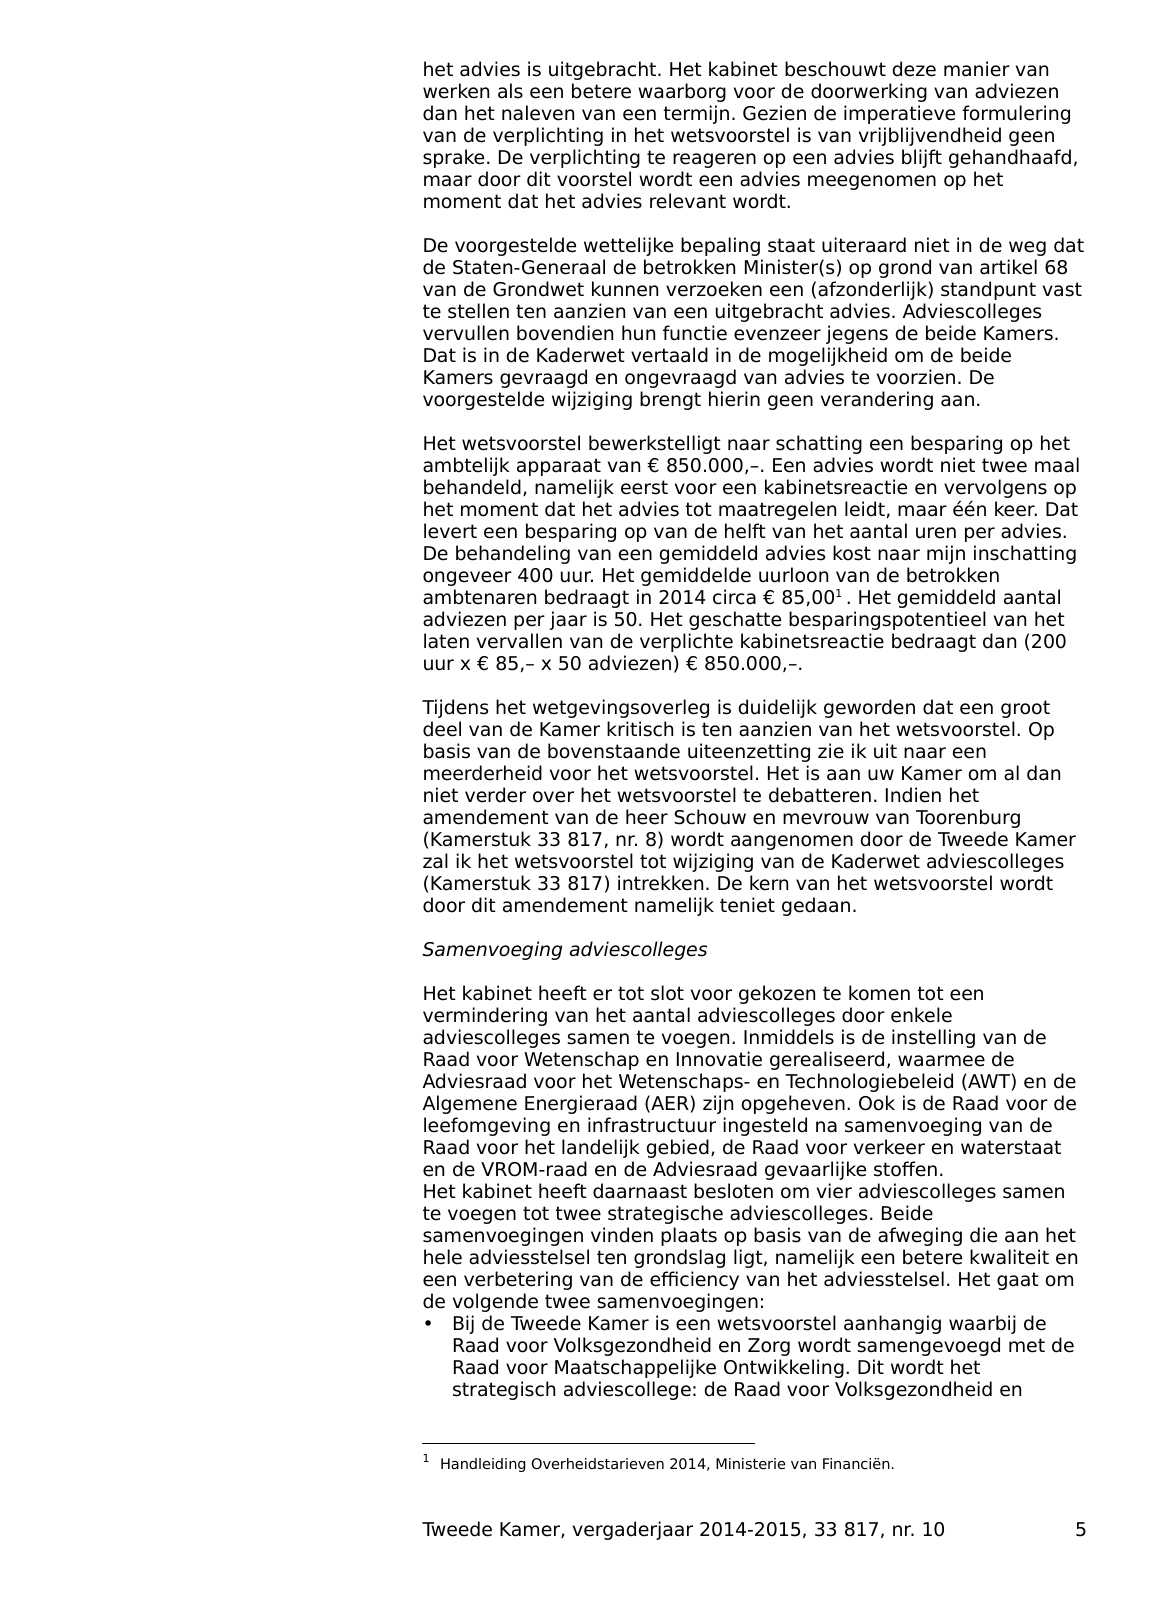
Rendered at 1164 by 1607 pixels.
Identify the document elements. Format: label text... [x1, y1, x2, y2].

text Tijdens het wetgevingsoverleg is duidelijk geworden dat een groot deel van de Kamer kritisch is ten aanzien van het wetsvoorstel. Op basis van de bovenstaande uiteenzetting zie ik uit naar een meerderheid voor het wetsvoorstel. Het is aan uw Kamer om al dan niet verder over het wetsvoorstel te debatteren. Indien het amendement van de heer Schouw en mevrouw van Toorenburg (Kamerstuk 33 817, nr. 8) wordt aangenomen door de Tweede Kamer zal ik het wetsvoorstel tot wijziging van de Kaderwet adviescolleges (Kamerstuk 33 817) intrekken. De kern van het wetsvoorstel wordt door dit amendement namelijk teniet gedaan. [422, 697, 1087, 917]
text Handleiding Overheidstarieven 2014, Ministerie van Financiën. [422, 1452, 1087, 1474]
text • Bij de Tweede Kamer is een wetsvoorstel aanhangig waarbij de Raad voor Volksgezondheid en Zorg wordt samengevoegd met de Raad voor Maatschappelijke Ontwikkeling. Dit wordt het strategisch adviescollege: de Raad voor Volksgezondheid en [422, 1313, 1087, 1401]
text De voorgestelde wettelijke bepaling staat uiteraard niet in de weg dat de Staten-Generaal de betrokken Minister(s) op grond van artikel 68 van de Grondwet kunnen verzoeken een (afzonderlijk) standpunt vast te stellen ten aanzien van een uitgebracht advies. Adviescolleges vervullen bovendien hun functie evenzeer jegens de beide Kamers. Dat is in de Kaderwet vertaald in de mogelijkheid om de beide Kamers gevraagd en ongevraagd van advies te voorzien. De voorgestelde wijziging brengt hierin geen verandering aan. [422, 235, 1087, 411]
subtitle Samenvoeging adviescolleges [422, 939, 1087, 961]
text Het wetsvoorstel bewerkstelligt naar schatting een besparing op het ambtelijk apparaat van € 850.000,–. Een advies wordt niet twee maal behandeld, namelijk eerst voor een kabinetsreactie en vervolgens op het moment dat het advies tot maatregelen leidt, maar één keer. Dat levert een besparing op van de helft van het aantal uren per advies. De behandeling van een gemiddeld advies kost naar mijn inschatting ongeveer 400 uur. Het gemiddelde uurloon van de betrokken ambtenaren bedraagt in 2014 circa € 85,00. Het gemiddeld aantal adviezen per jaar is 50. Het geschatte besparingspotentieel van het laten vervallen van de verplichte kabinetsreactie bedraagt dan (200 uur x € 85,– x 50 adviezen) € 850.000,–. [422, 433, 1087, 675]
text Het kabinet heeft daarnaast besloten om vier adviescolleges samen te voegen tot twee strategische adviescolleges. Beide samenvoegingen vinden plaats op basis van de afweging die aan het hele adviesstelsel ten grondslag ligt, namelijk een betere kwaliteit en een verbetering van de efficiency van het adviesstelsel. Het gaat om de volgende twee samenvoegingen: [422, 1181, 1087, 1313]
text het advies is uitgebracht. Het kabinet beschouwt deze manier van werken als een betere waarborg voor de doorwerking van adviezen dan het naleven van een termijn. Gezien de imperatieve formulering van de verplichting in het wetsvoorstel is van vrijblijvendheid geen sprake. De verplichting te reageren op een advies blijft gehandhaafd, maar door dit voorstel wordt een advies meegenomen op het moment dat het advies relevant wordt. [422, 59, 1087, 213]
text Het kabinet heeft er tot slot voor gekozen te komen tot een vermindering van het aantal adviescolleges door enkele adviescolleges samen te voegen. Inmiddels is de instelling van de Raad voor Wetenschap en Innovatie gerealiseerd, waarmee de Adviesraad voor het Wetenschaps- en Technologiebeleid (AWT) en de Algemene Energieraad (AER) zijn opgeheven. Ook is de Raad voor de leefomgeving en infrastructuur ingesteld na samenvoeging van de Raad voor het landelijk gebied, de Raad voor verkeer en waterstaat en de VROM-raad en de Adviesraad gevaarlijke stoffen. [422, 983, 1087, 1181]
